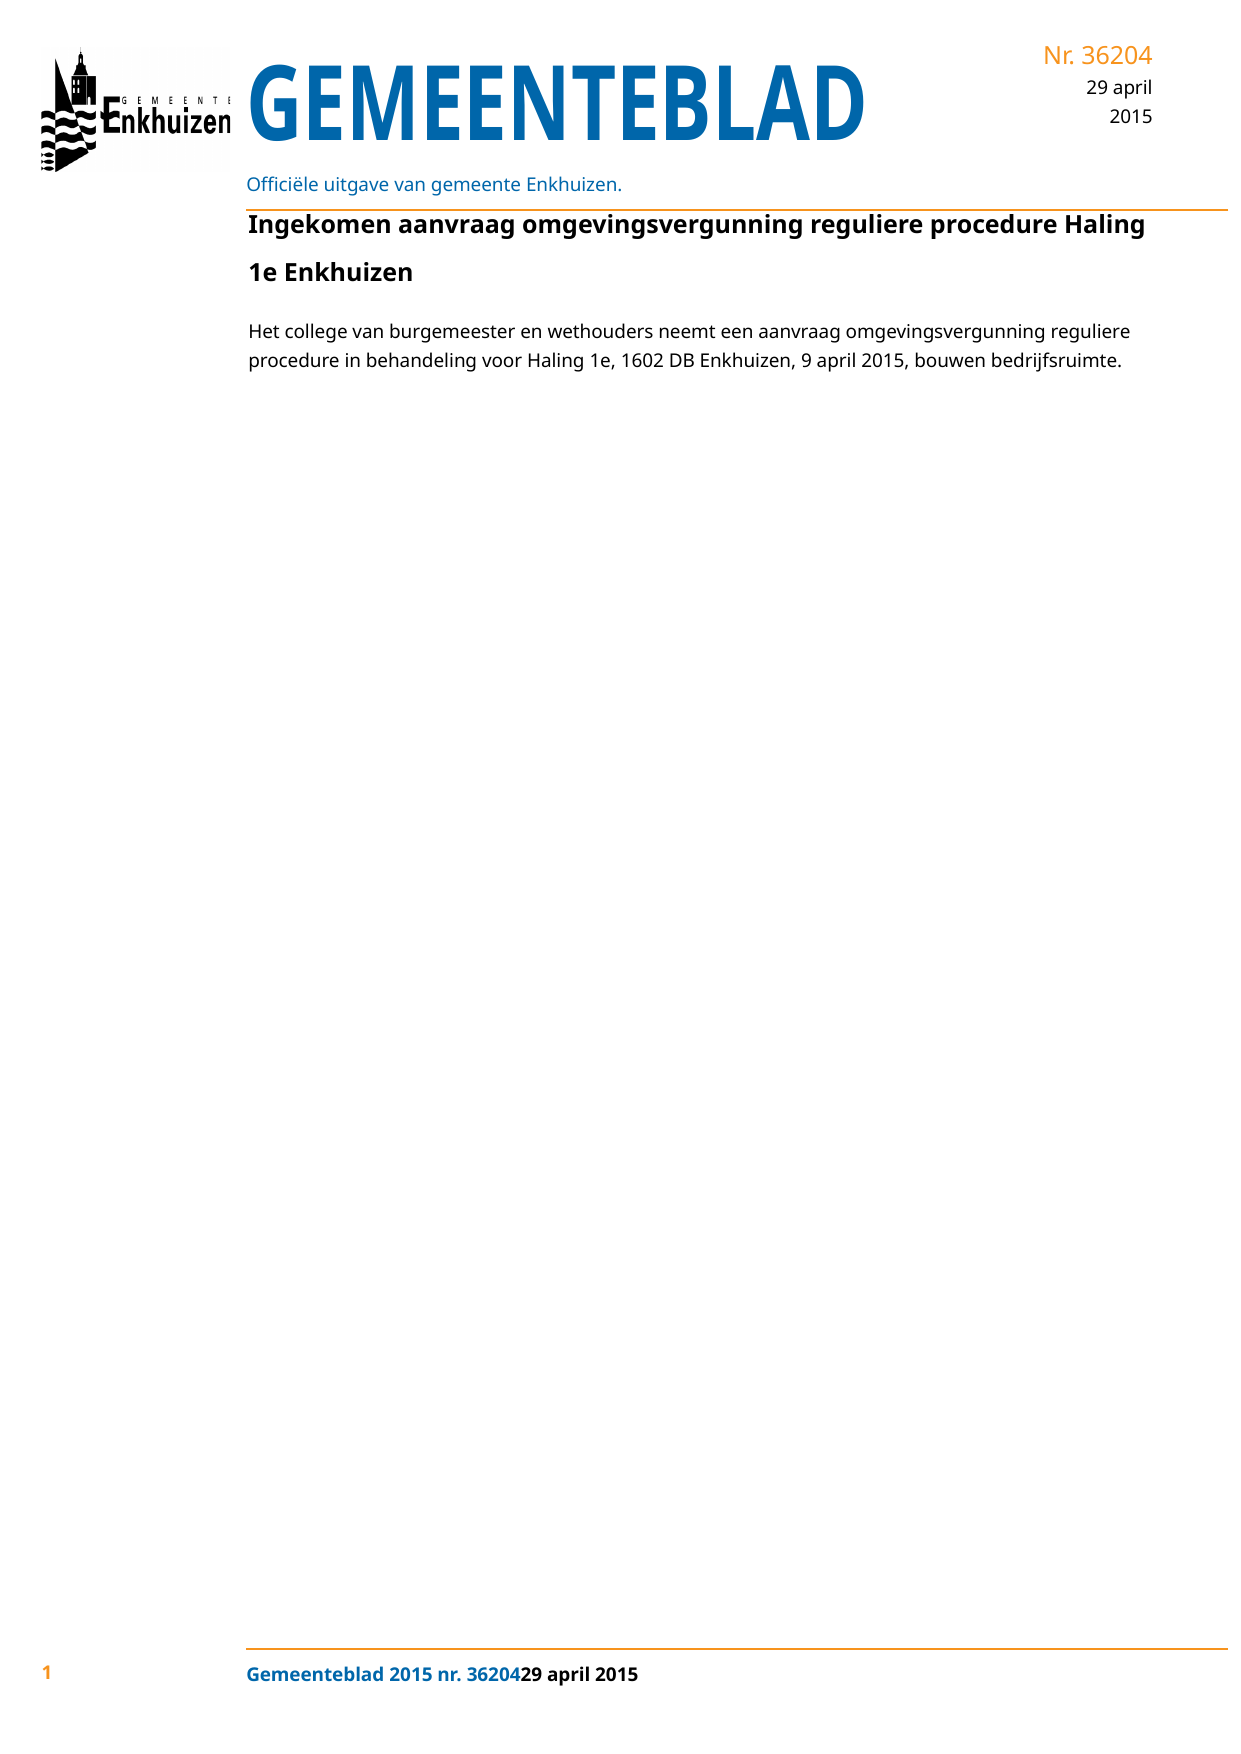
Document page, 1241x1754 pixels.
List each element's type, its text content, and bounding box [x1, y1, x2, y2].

text Het college van burgemeester en wethouders neemt een aanvraag omgevingsvergunning reguliere procedure in behandeling voor Haling 1e, 1602 DB Enkhuizen, 9 april 2015, bouwen bedrijfsruimte. [248, 318, 1152, 373]
picture [41, 47, 231, 172]
text Ingekomen aanvraag omgevingsvergunning reguliere procedure Haling 1e Enkhuizen [248, 211, 1152, 288]
